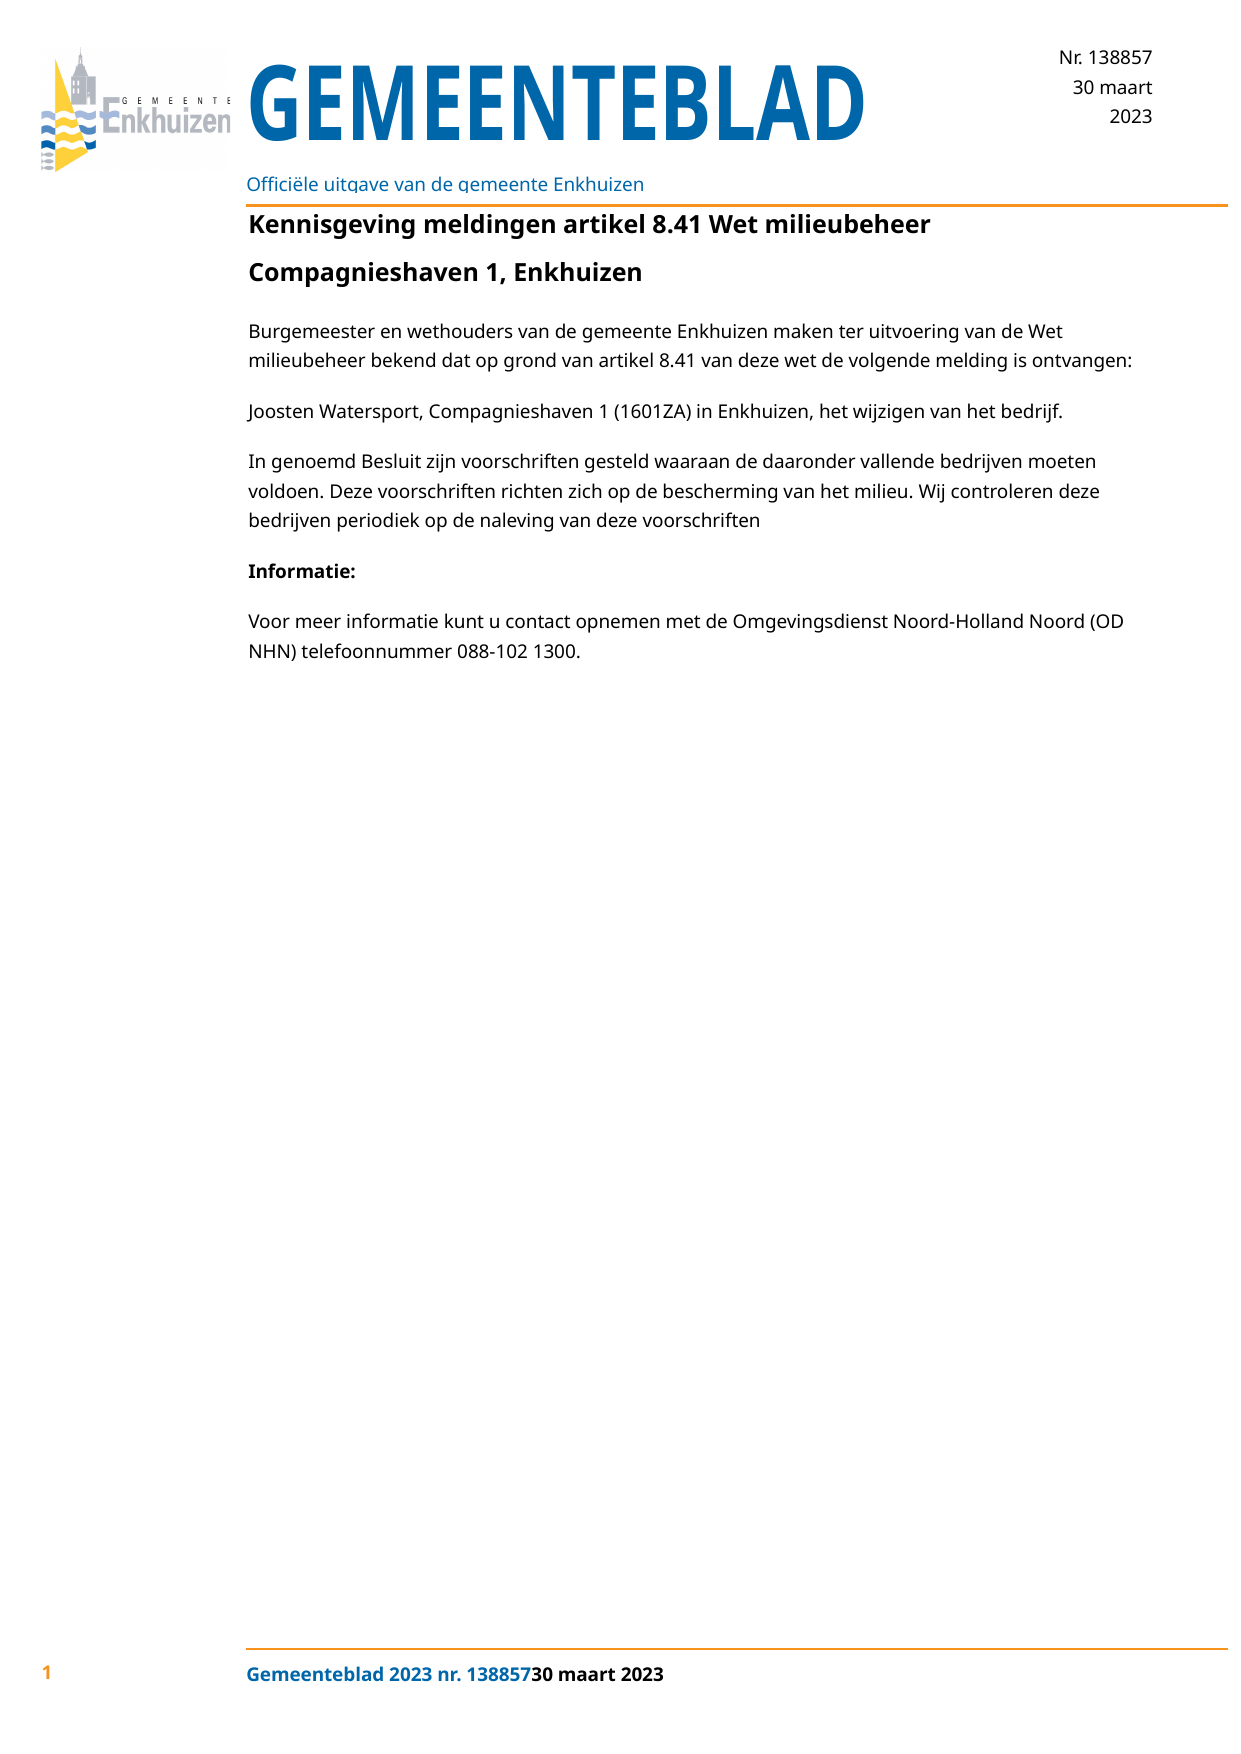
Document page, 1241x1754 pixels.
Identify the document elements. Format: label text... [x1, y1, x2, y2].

text In genoemd Besluit zijn voorschriften gesteld waaraan de daaronder vallende bedrijven moeten voldoen. Deze voorschriften richten zich op de bescherming van het milieu. Wij controleren deze bedrijven periodiek op de naleving van deze voorschriften [248, 448, 1152, 533]
text Joosten Watersport, Compagnieshaven 1 (1601ZA) in Enkhuizen, het wijzigen van het bedrijf. [248, 398, 1152, 424]
text Informatie: [248, 558, 1152, 584]
text Kennisgeving meldingen artikel 8.41 Wet milieubeheer Compagnieshaven 1, Enkhuizen [248, 207, 1152, 288]
text Voor meer informatie kunt u contact opnemen met de Omgevingsdienst Noord-Holland Noord (OD NHN) telefoonnummer 088-102 1300. [248, 608, 1152, 664]
text Burgemeester en wethouders van de gemeente Enkhuizen maken ter uitvoering van de Wet milieubeheer bekend dat op grond van artikel 8.41 van deze wet de volgende melding is ontvangen: [248, 318, 1152, 373]
picture [41, 47, 231, 172]
